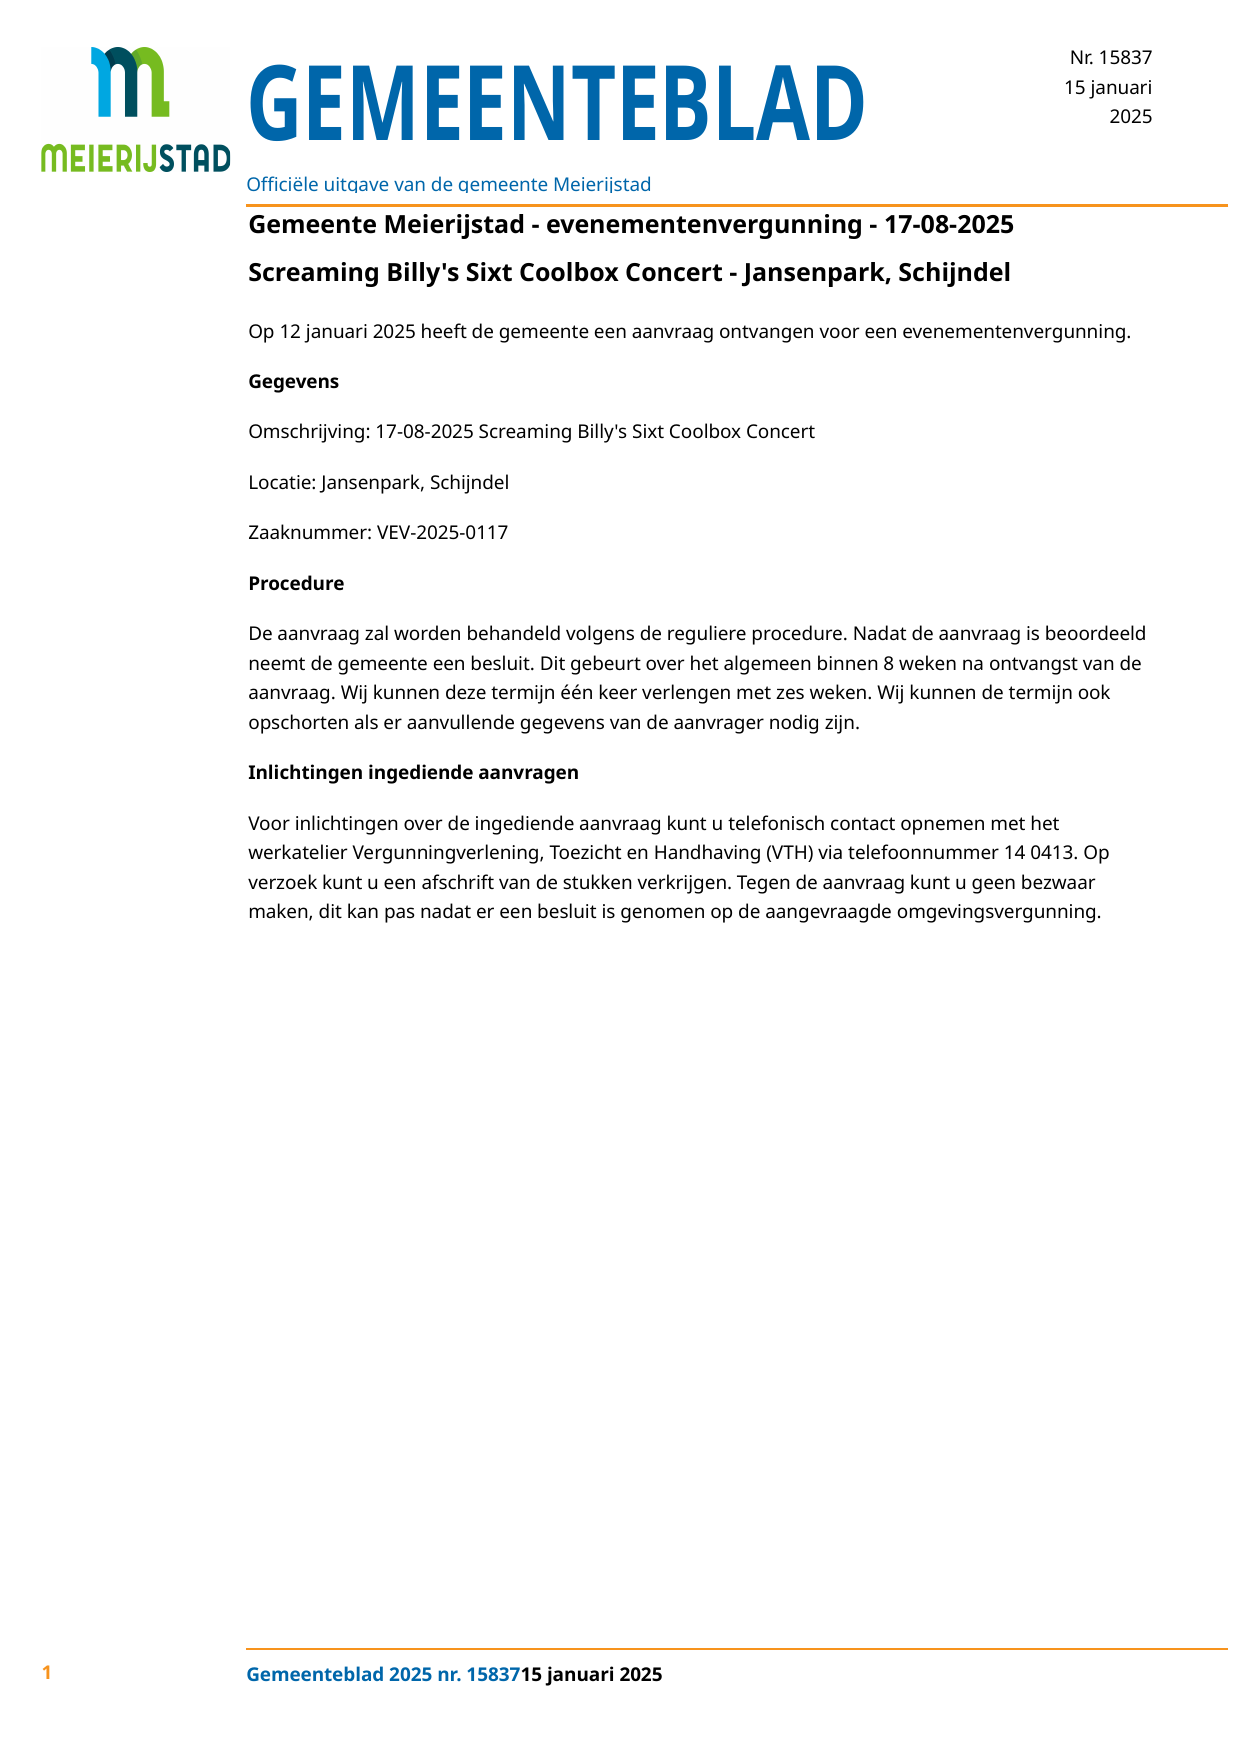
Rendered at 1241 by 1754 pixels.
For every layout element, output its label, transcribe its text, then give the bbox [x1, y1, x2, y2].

picture [41, 47, 231, 172]
text Gemeente Meierijstad - evenementenvergunning - 17-08-2025 Screaming Billy's Sixt Coolbox Concert - Jansenpark, Schijndel [248, 207, 1152, 288]
text De aanvraag zal worden behandeld volgens de reguliere procedure. Nadat de aanvraag is beoordeeld neemt de gemeente een besluit. Dit gebeurt over het algemeen binnen 8 weken na ontvangst van de aanvraag. Wij kunnen deze termijn één keer verlengen met zes weken. Wij kunnen de termijn ook opschorten als er aanvullende gegevens van de aanvrager nodig zijn. [248, 620, 1152, 735]
text Inlichtingen ingediende aanvragen [248, 759, 1152, 785]
text Omschrijving: 17-08-2025 Screaming Billy's Sixt Coolbox Concert [248, 419, 1152, 444]
text Voor inlichtingen over de ingediende aanvraag kunt u telefonisch contact opnemen met het werkatelier Vergunningverlening, Toezicht en Handhaving (VTH) via telefoonnummer 14 0413. Op verzoek kunt u een afschrift van de stukken verkrijgen. Tegen de aanvraag kunt u geen bezwaar maken, dit kan pas nadat er een besluit is genomen op de aangevraagde omgevingsvergunning. [248, 810, 1152, 924]
text Op 12 januari 2025 heeft de gemeente een aanvraag ontvangen voor een evenementenvergunning. [248, 318, 1152, 344]
text Zaaknummer: VEV-2025-0117 [248, 519, 1152, 545]
text Procedure [248, 570, 1152, 596]
text Locatie: Jansenpark, Schijndel [248, 469, 1152, 495]
text Gegevens [248, 368, 1152, 394]
